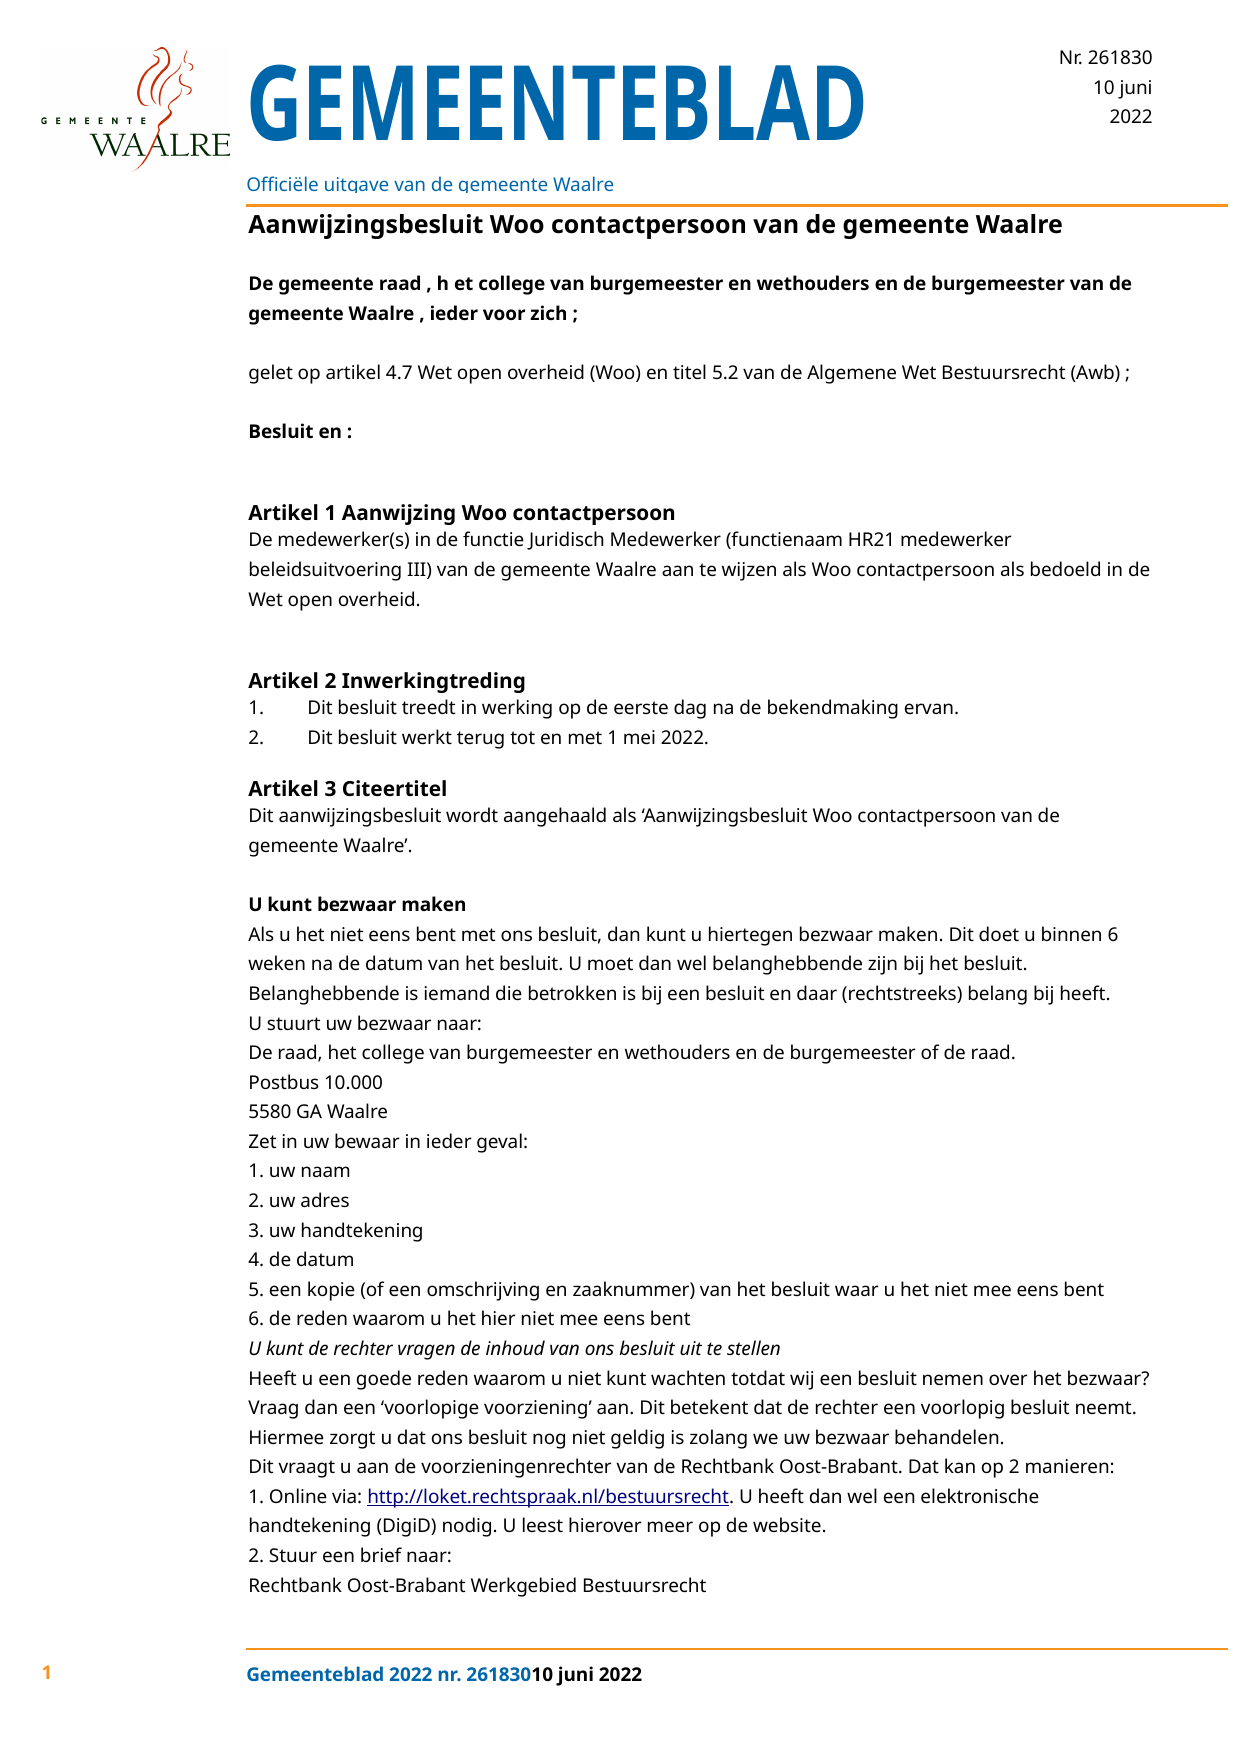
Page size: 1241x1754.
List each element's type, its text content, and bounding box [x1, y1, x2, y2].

text Aanwijzingsbesluit Woo contactpersoon van de gemeente Waalre [248, 207, 1152, 241]
text Dit aanwijzingsbesluit wordt aangehaald als ‘Aanwijzingsbesluit Woo contactpersoon van de gemeente Waalre’. [248, 803, 1152, 858]
text 5580 GA Waalre [248, 1098, 1152, 1124]
text De medewerker(s) in de functie Juridisch Medewerker (functienaam HR21 medewerker beleidsuitvoering III) van de gemeente Waalre aan te wijzen als Woo contactpersoon als bedoeld in de Wet open overheid. [248, 527, 1152, 612]
text Besluit en : [248, 418, 1152, 444]
text Als u het niet eens bent met ons besluit, dan kunt u hiertegen bezwaar maken. Dit doet u binnen 6 weken na de datum van het besluit. U moet dan wel belanghebbende zijn bij het besluit. Belanghebbende is iemand die betrokken is bij een besluit en daar (rechtstreeks) belang bij heeft. [248, 921, 1152, 1006]
text De gemeente raad , h et college van burgemeester en wethouders en de burgemeester van de gemeente Waalre , ieder voor zich ; [248, 270, 1152, 326]
text U kunt de rechter vragen de inhoud van ons besluit uit te stellen [248, 1335, 1152, 1361]
text Postbus 10.000 [248, 1069, 1152, 1095]
text U kunt bezwaar maken [248, 891, 1152, 917]
text Artikel 3 Citeertitel [248, 774, 1152, 803]
list Dit besluit werkt terug tot en met 1 mei 2022. [248, 724, 1152, 749]
text 5. een kopie (of een omschrijving en zaaknummer) van het besluit waar u het niet mee eens bent [248, 1276, 1152, 1302]
text 2. Stuur een brief naar: [248, 1542, 1152, 1568]
text Artikel 2 Inwerkingtreding [248, 666, 1152, 694]
text 1. uw naam [248, 1158, 1152, 1183]
text 4. de datum [248, 1246, 1152, 1272]
text 2. uw adres [248, 1187, 1152, 1213]
text Dit vraagt u aan de voorzieningenrechter van de Rechtbank Oost-Brabant. Dat kan op 2 manieren: [248, 1453, 1152, 1479]
text 6. de reden waarom u het hier niet mee eens bent [248, 1306, 1152, 1331]
text Heeft u een goede reden waarom u niet kunt wachten totdat wij een besluit nemen over het bezwaar? Vraag dan een ‘voorlopige voorziening’ aan. Dit betekent dat de rechter een voorlopig besluit neemt. Hiermee zorgt u dat ons besluit nog niet geldig is zolang we uw bezwaar behandelen. [248, 1365, 1152, 1450]
text gelet op artikel 4.7 Wet open overheid (Woo) en titel 5.2 van de Algemene Wet Bestuursrecht (Awb) ; [248, 359, 1152, 385]
text Rechtbank Oost-Brabant Werkgebied Bestuursrecht [248, 1572, 1152, 1598]
text Zet in uw bewaar in ieder geval: [248, 1128, 1152, 1154]
text Artikel 1 Aanwijzing Woo contactpersoon [248, 498, 1152, 527]
list Dit besluit treedt in werking op de eerste dag na de bekendmaking ervan. [248, 694, 1152, 720]
text 3. uw handtekening [248, 1217, 1152, 1243]
text De raad, het college van burgemeester en wethouders en de burgemeester of de raad. [248, 1039, 1152, 1065]
text U stuurt uw bezwaar naar: [248, 1010, 1152, 1036]
text 1. Online via: http://loket.rechtspraak.nl/bestuursrecht. U heeft dan wel een elektronische handtekening (DigiD) nodig. U leest hierover meer op de website. [248, 1483, 1152, 1538]
picture [41, 47, 231, 172]
